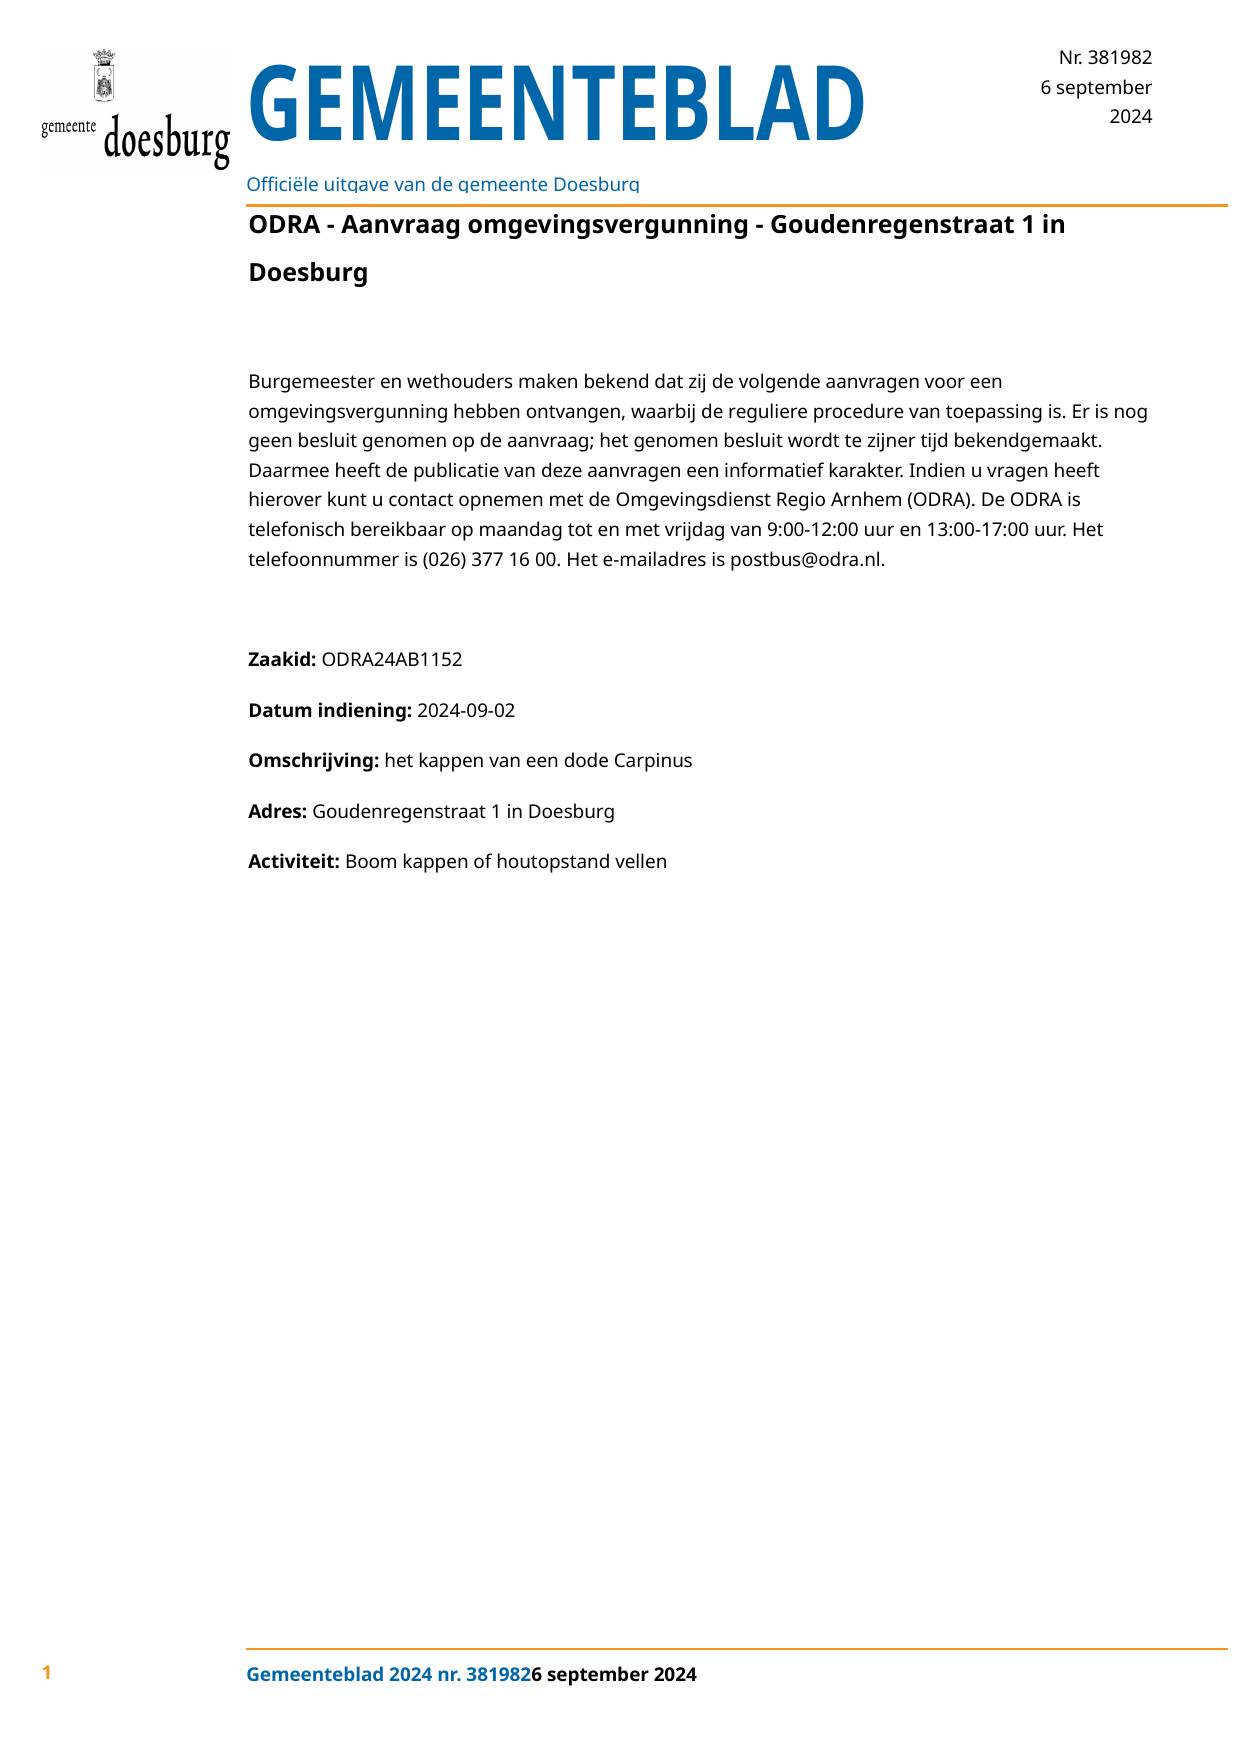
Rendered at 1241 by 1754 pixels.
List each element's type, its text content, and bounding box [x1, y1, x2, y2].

text ODRA - Aanvraag omgevingsvergunning - Goudenregenstraat 1 in Doesburg [248, 207, 1152, 288]
text Burgemeester en wethouders maken bekend dat zij de volgende aanvragen voor een omgevingsvergunning hebben ontvangen, waarbij de reguliere procedure van toepassing is. Er is nog geen besluit genomen op de aanvraag; het genomen besluit wordt te zijner tijd bekendgemaakt. Daarmee heeft de publicatie van deze aanvragen een informatief karakter. Indien u vragen heeft hierover kunt u contact opnemen met de Omgevingsdienst Regio Arnhem (ODRA). De ODRA is telefonisch bereikbaar op maandag tot en met vrijdag van 9:00-12:00 uur en 13:00-17:00 uur. Het telefoonnummer is (026) 377 16 00. Het e-mailadres is postbus@odra.nl. [248, 368, 1152, 572]
text Adres: Goudenregenstraat 1 in Doesburg [248, 798, 1152, 824]
text Zaakid: ODRA24AB1152 [248, 647, 1152, 672]
text Datum indiening: 2024-09-02 [248, 697, 1152, 723]
text Omschrijving: het kappen van een dode Carpinus [248, 747, 1152, 773]
text Activiteit: Boom kappen of houtopstand vellen [248, 848, 1152, 874]
picture [41, 47, 231, 172]
